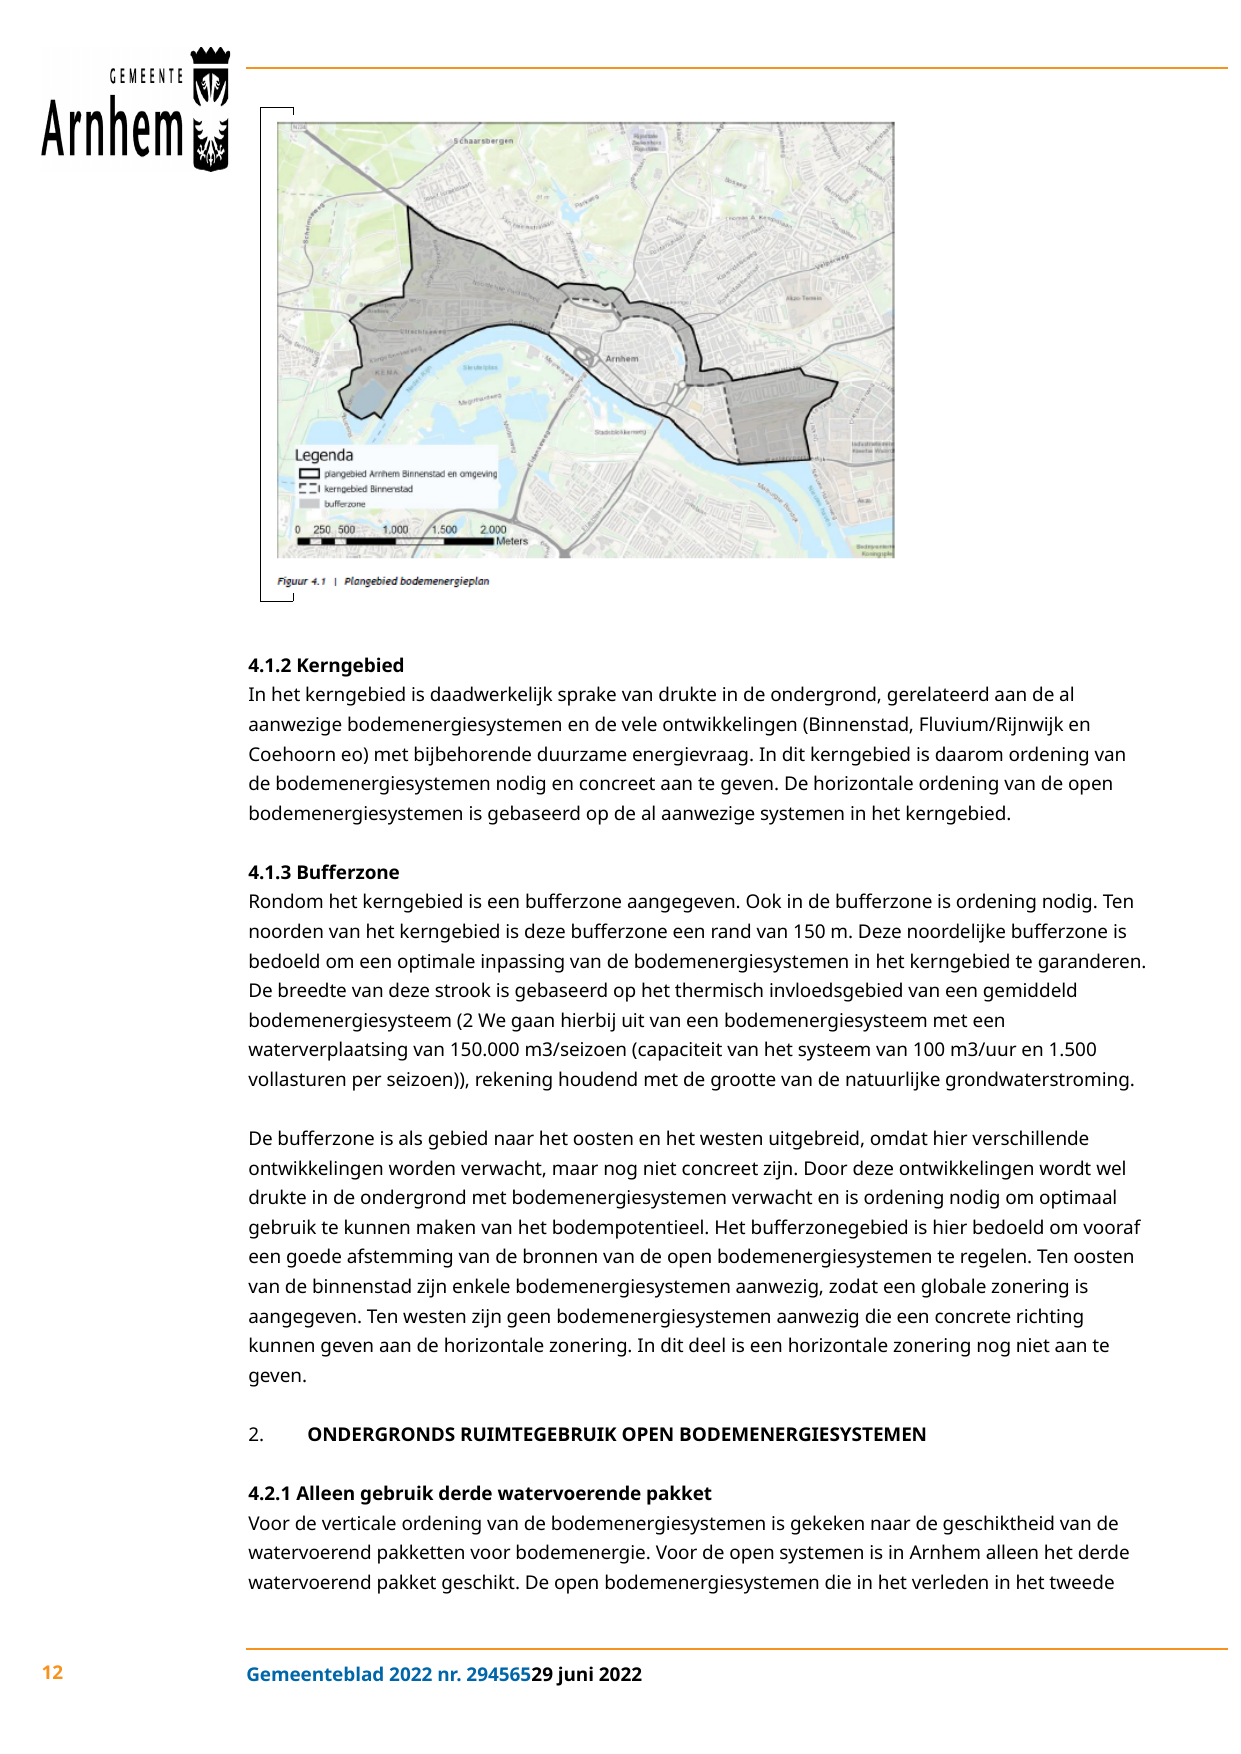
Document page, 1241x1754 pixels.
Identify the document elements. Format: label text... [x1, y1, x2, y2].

text 4.1.3 Bufferzone [248, 859, 1152, 885]
text In het kerngebied is daadwerkelijk sprake van drukte in de ondergrond, gerelateerd aan de al aanwezige bodemenergiesystemen en de vele ontwikkelingen (Binnenstad, Fluvium/Rijnwijk en Coehoorn eo) met bijbehorende duurzame energievraag. In dit kerngebied is daarom ordening van de bodemenergiesystemen nodig en concreet aan te geven. De horizontale ordening van de open bodemenergiesystemen is gebaseerd op de al aanwezige systemen in het kerngebied. [248, 682, 1152, 826]
picture [268, 115, 919, 593]
text 4.2.1 Alleen gebruik derde watervoerende pakket [248, 1480, 1152, 1506]
text Voor de verticale ordening van de bodemenergiesystemen is gekeken naar de geschiktheid van de watervoerend pakketten voor bodemenergie. Voor de open systemen is in Arnhem alleen het derde watervoerend pakket geschikt. De open bodemenergiesystemen die in het verleden in het tweede [248, 1510, 1152, 1595]
list ONDERGRONDS RUIMTEGEBRUIK OPEN BODEMENERGIESYSTEMEN [248, 1421, 1152, 1447]
text Rondom het kerngebied is een bufferzone aangegeven. Ook in de bufferzone is ordening nodig. Ten noorden van het kerngebied is deze bufferzone een rand van 150 m. Deze noordelijke bufferzone is bedoeld om een optimale inpassing van de bodemenergiesystemen in het kerngebied te garanderen. De breedte van deze strook is gebaseerd op het thermisch invloedsgebied van een gemiddeld bodemenergiesysteem (2 We gaan hierbij uit van een bodemenergiesysteem met een waterverplaatsing van 150.000 m3/seizoen (capaciteit van het systeem van 100 m3/uur en 1.500 vollasturen per seizoen)), rekening houdend met de grootte van de natuurlijke grondwaterstroming. [248, 889, 1152, 1092]
text De bufferzone is als gebied naar het oosten en het westen uitgebreid, omdat hier verschillende ontwikkelingen worden verwacht, maar nog niet concreet zijn. Door deze ontwikkelingen wordt wel drukte in de ondergrond met bodemenergiesystemen verwacht en is ordening nodig om optimaal gebruik te kunnen maken van het bodempotentieel. Het bufferzonegebied is hier bedoeld om vooraf een goede afstemming van de bronnen van de open bodemenergiesystemen te regelen. Ten oosten van de binnenstad zijn enkele bodemenergiesystemen aanwezig, zodat een globale zonering is aangegeven. Ten westen zijn geen bodemenergiesystemen aanwezig die een concrete richting kunnen geven aan de horizontale zonering. In dit deel is een horizontale zonering nog niet aan te geven. [248, 1125, 1152, 1388]
text 4.1.2 Kerngebied [248, 652, 1152, 678]
picture [41, 47, 231, 172]
